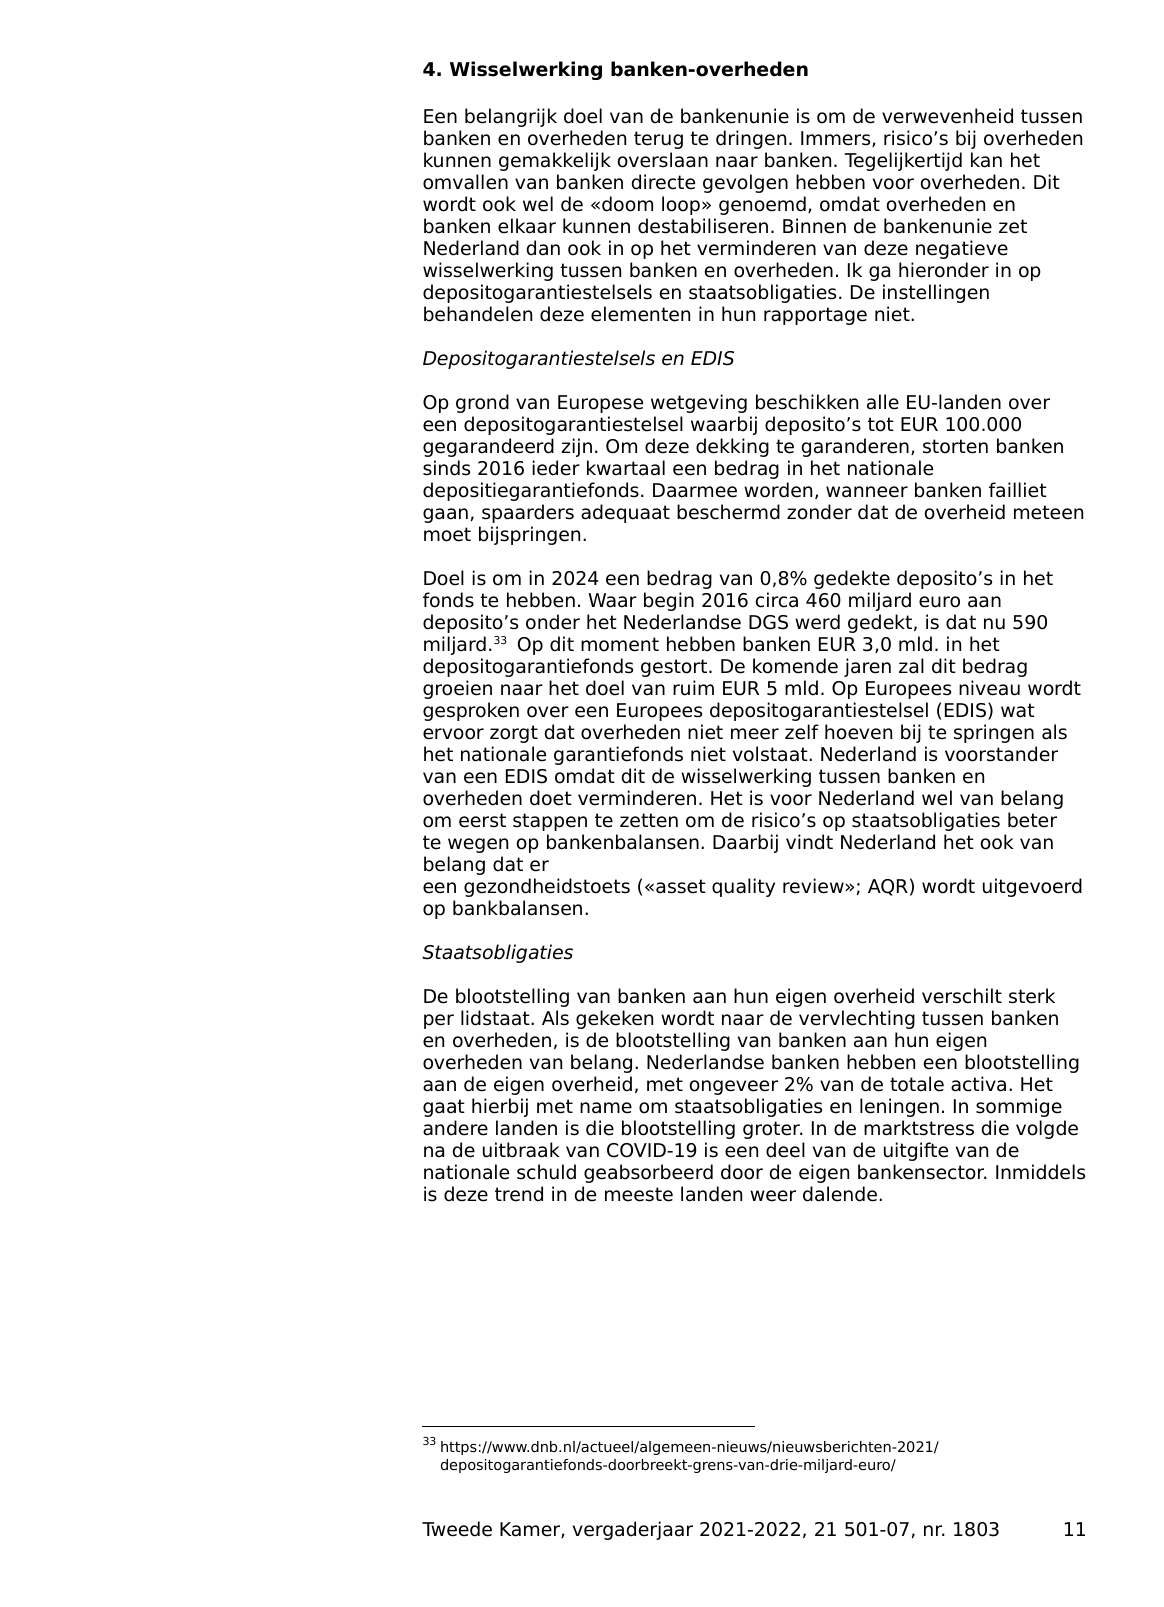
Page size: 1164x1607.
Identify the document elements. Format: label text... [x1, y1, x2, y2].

text https://www.dnb.nl/actueel/algemeen-nieuws/nieuwsberichten-2021/depositogarantiefonds-doorbreekt-grens-van-drie-miljard-euro/ [422, 1435, 1087, 1474]
text De blootstelling van banken aan hun eigen overheid verschilt sterk per lidstaat. Als gekeken wordt naar de vervlechting tussen banken en overheden, is de blootstelling van banken aan hun eigen overheden van belang. Nederlandse banken hebben een blootstelling aan de eigen overheid, met ongeveer 2% van de totale activa. Het gaat hierbij met name om staatsobligaties en leningen. In sommige andere landen is die blootstelling groter. In de marktstress die volgde na de uitbraak van COVID-19 is een deel van de uitgifte van de nationale schuld geabsorbeerd door de eigen bankensector. Inmiddels is deze trend in de meeste landen weer dalende. [422, 986, 1087, 1206]
text Op grond van Europese wetgeving beschikken alle EU-landen over een depositogarantiestelsel waarbij deposito’s tot EUR 100.000 gegarandeerd zijn. Om deze dekking te garanderen, storten banken sinds 2016 ieder kwartaal een bedrag in het nationale depositiegarantiefonds. Daarmee worden, wanneer banken failliet gaan, spaarders adequaat beschermd zonder dat de overheid meteen moet bijspringen. [422, 392, 1087, 546]
text Een belangrijk doel van de bankenunie is om de verwevenheid tussen banken en overheden terug te dringen. Immers, risico’s bij overheden kunnen gemakkelijk overslaan naar banken. Tegelijkertijd kan het omvallen van banken directe gevolgen hebben voor overheden. Dit wordt ook wel de «doom loop» genoemd, omdat overheden en banken elkaar kunnen destabiliseren. Binnen de bankenunie zet Nederland dan ook in op het verminderen van deze negatieve wisselwerking tussen banken en overheden. Ik ga hieronder in op depositogarantiestelsels en staatsobligaties. De instellingen behandelen deze elementen in hun rapportage niet. [422, 106, 1087, 326]
text te wegen op bankenbalansen. Daarbij vindt Nederland het ook van belang dat er [422, 832, 1087, 876]
text een gezondheidstoets («asset quality review»; AQR) wordt uitgevoerd op bankbalansen. [422, 876, 1087, 920]
text Doel is om in 2024 een bedrag van 0,8% gedekte deposito’s in het fonds te hebben. Waar begin 2016 circa 460 miljard euro aan deposito’s onder het Nederlandse DGS werd gedekt, is dat nu 590 miljard. Op dit moment hebben banken EUR 3,0 mld. in het depositogarantiefonds gestort. De komende jaren zal dit bedrag groeien naar het doel van ruim EUR 5 mld. Op Europees niveau wordt gesproken over een Europees depositogarantiestelsel (EDIS) wat ervoor zorgt dat overheden niet meer zelf hoeven bij te springen als het nationale garantiefonds niet volstaat. Nederland is voorstander van een EDIS omdat dit de wisselwerking tussen banken en overheden doet verminderen. Het is voor Nederland wel van belang om eerst stappen te zetten om de risico’s op staatsobligaties beter [422, 568, 1087, 832]
subtitle 4. Wisselwerking banken-overheden [422, 59, 1087, 81]
subtitle Depositogarantiestelsels en EDIS [422, 348, 1087, 370]
subtitle Staatsobligaties [422, 942, 1087, 964]
